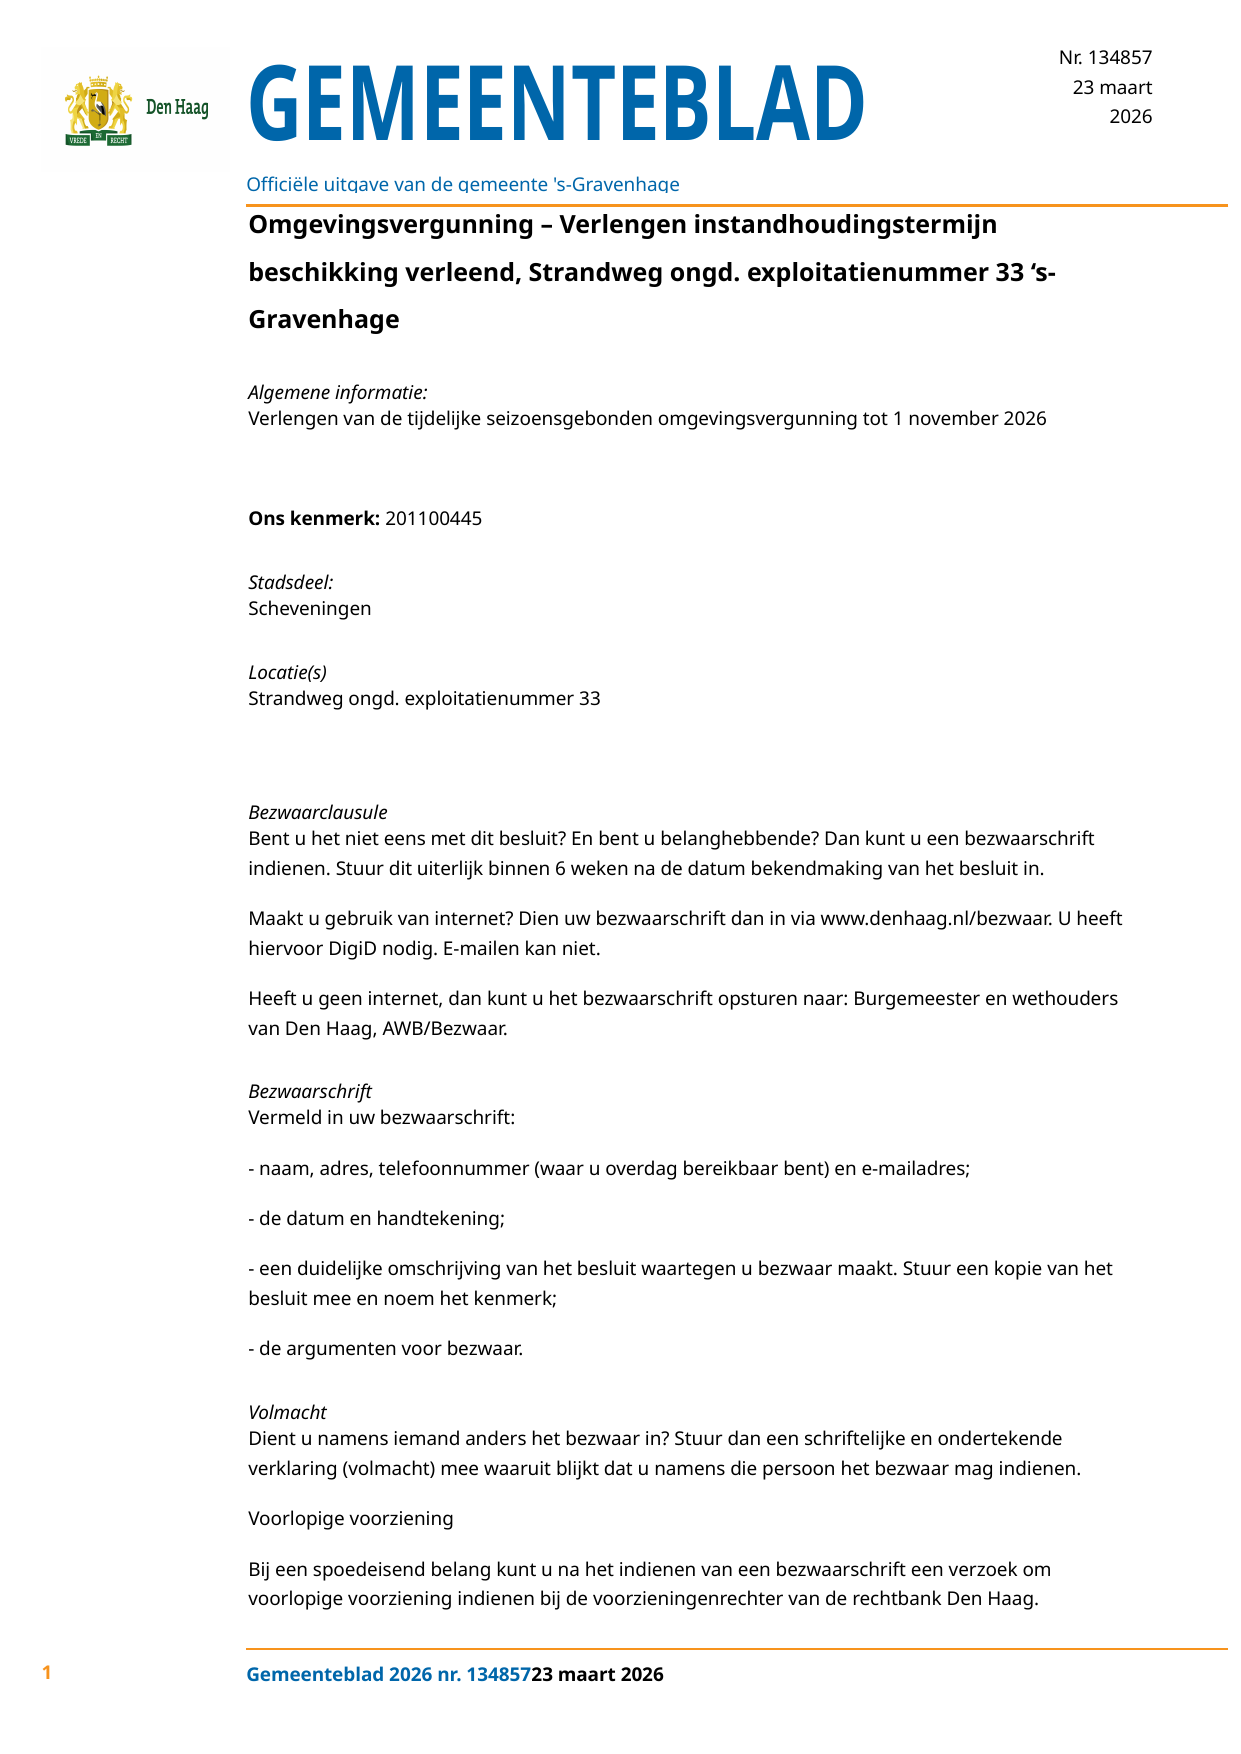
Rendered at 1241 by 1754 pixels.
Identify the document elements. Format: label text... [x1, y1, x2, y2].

text Locatie(s) [248, 659, 1152, 685]
text Volmacht [248, 1399, 1152, 1425]
text Bezwaarschrift [248, 1079, 1152, 1104]
text Voorlopige voorziening [248, 1505, 1152, 1531]
text Ons kenmerk: 201100445 [248, 506, 1152, 531]
text Bij een spoedeisend belang kunt u na het indienen van een bezwaarschrift een verzoek om voorlopige voorziening indienen bij de voorzieningenrechter van de rechtbank Den Haag. [248, 1556, 1152, 1611]
text Bezwaarclausule [248, 799, 1152, 825]
text Scheveningen [248, 595, 1152, 621]
text Dient u namens iemand anders het bezwaar in? Stuur dan een schriftelijke en ondertekende verklaring (volmacht) mee waaruit blijkt dat u namens die persoon het bezwaar mag indienen. [248, 1425, 1152, 1481]
text Algemene informatie: [248, 379, 1152, 405]
picture [41, 47, 231, 172]
text - naam, adres, telefoonnummer (waar u overdag bereikbaar bent) en e-mailadres; [248, 1155, 1152, 1181]
text Verlengen van de tijdelijke seizoensgebonden omgevingsvergunning tot 1 november 2026 [248, 405, 1152, 431]
text - de argumenten voor bezwaar. [248, 1336, 1152, 1361]
text Bent u het niet eens met dit besluit? En bent u belanghebbende? Dan kunt u een bezwaarschrift indienen. Stuur dit uiterlijk binnen 6 weken na de datum bekendmaking van het besluit in. [248, 825, 1152, 880]
text Omgevingsvergunning – Verlengen instandhoudingstermijn beschikking verleend, Strandweg ongd. exploitatienummer 33 ‘s-Gravenhage [248, 207, 1152, 336]
text Vermeld in uw bezwaarschrift: [248, 1104, 1152, 1130]
text Stadsdeel: [248, 569, 1152, 595]
text Maakt u gebruik van internet? Dien uw bezwaarschrift dan in via www.denhaag.nl/bezwaar. U heeft hiervoor DigiD nodig. E-mailen kan niet. [248, 905, 1152, 960]
text Strandweg ongd. exploitatienummer 33 [248, 685, 1152, 711]
text - een duidelijke omschrijving van het besluit waartegen u bezwaar maakt. Stuur een kopie van het besluit mee en noem het kenmerk; [248, 1256, 1152, 1311]
text Heeft u geen internet, dan kunt u het bezwaarschrift opsturen naar: Burgemeester en wethouders van Den Haag, AWB/Bezwaar. [248, 985, 1152, 1040]
text - de datum en handtekening; [248, 1205, 1152, 1231]
